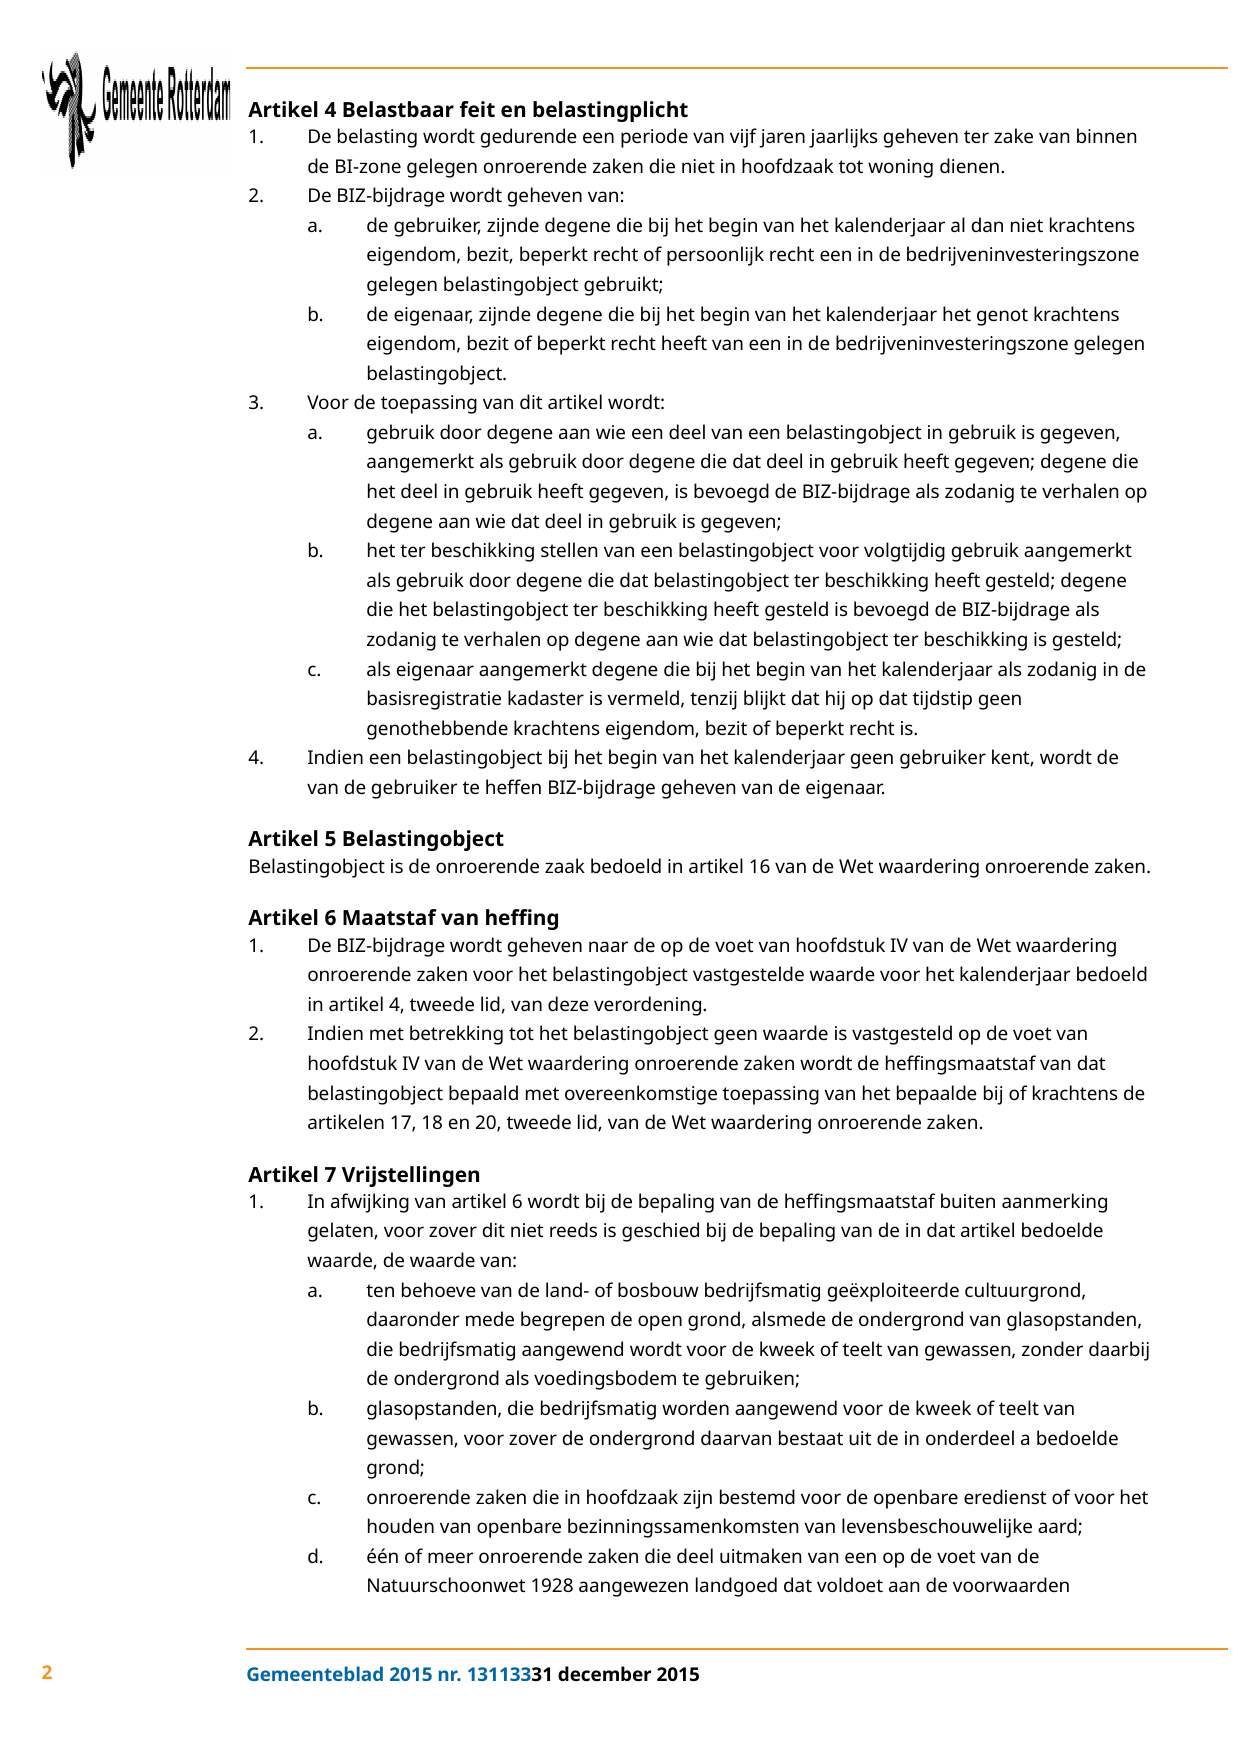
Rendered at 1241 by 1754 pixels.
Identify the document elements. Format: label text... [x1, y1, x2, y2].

list Indien met betrekking tot het belastingobject geen waarde is vastgesteld op de voet van hoofdstuk IV van de Wet waardering onroerende zaken wordt de heffingsmaatstaf van dat belastingobject bepaald met overeenkomstige toepassing van het bepaalde bij of krachtens de artikelen 17, 18 en 20, tweede lid, van de Wet waardering onroerende zaken. [248, 1021, 1152, 1135]
list het ter beschikking stellen van een belastingobject voor volgtijdig gebruik aangemerkt als gebruik door degene die dat belastingobject ter beschikking heeft gesteld; degene die het belastingobject ter beschikking heeft gesteld is bevoegd de BIZ-bijdrage als zodanig te verhalen op degene aan wie dat belastingobject ter beschikking is gesteld; [307, 537, 1152, 652]
list ten behoeve van de land- of bosbouw bedrijfsmatig geëxploiteerde cultuurgrond, daaronder mede begrepen de open grond, alsmede de ondergrond van glasopstanden, die bedrijfsmatig aangewend wordt voor de kweek of teelt van gewassen, zonder daarbij de ondergrond als voedingsbodem te gebruiken; [307, 1277, 1152, 1391]
picture [41, 47, 231, 172]
list gebruik door degene aan wie een deel van een belastingobject in gebruik is gegeven, aangemerkt als gebruik door degene die dat deel in gebruik heeft gegeven; degene die het deel in gebruik heeft gegeven, is bevoegd de BIZ-bijdrage als zodanig te verhalen op degene aan wie dat deel in gebruik is gegeven; [307, 419, 1152, 533]
list De BIZ-bijdrage wordt geheven naar de op de voet van hoofdstuk IV van de Wet waardering onroerende zaken voor het belastingobject vastgestelde waarde voor het kalenderjaar bedoeld in artikel 4, tweede lid, van deze verordening. [248, 932, 1152, 1017]
text Artikel 6 Maatstaf van heffing [248, 903, 1152, 932]
list glasopstanden, die bedrijfsmatig worden aangewend voor de kweek of teelt van gewassen, voor zover de ondergrond daarvan bestaat uit de in onderdeel a bedoelde grond; [307, 1395, 1152, 1480]
list onroerende zaken die in hoofdzaak zijn bestemd voor de openbare eredienst of voor het houden van openbare bezinningssamenkomsten van levensbeschouwelijke aard; [307, 1484, 1152, 1539]
list Indien een belastingobject bij het begin van het kalenderjaar geen gebruiker kent, wordt de van de gebruiker te heffen BIZ-bijdrage geheven van de eigenaar. [248, 744, 1152, 800]
list In afwijking van artikel 6 wordt bij de bepaling van de heffingsmaatstaf buiten aanmerking gelaten, voor zover dit niet reeds is geschied bij de bepaling van de in dat artikel bedoelde waarde, de waarde van: [248, 1188, 1152, 1273]
list Voor de toepassing van dit artikel wordt: [248, 389, 1152, 415]
text Artikel 4 Belastbaar feit en belastingplicht [248, 95, 1152, 123]
text Belastingobject is de onroerende zaak bedoeld in artikel 16 van de Wet waardering onroerende zaken. [248, 853, 1152, 879]
list De belasting wordt gedurende een periode van vijf jaren jaarlijks geheven ter zake van binnen de BI-zone gelegen onroerende zaken die niet in hoofdzaak tot woning dienen. [248, 123, 1152, 178]
list De BIZ-bijdrage wordt geheven van: [248, 182, 1152, 208]
list de eigenaar, zijnde degene die bij het begin van het kalenderjaar het genot krachtens eigendom, bezit of beperkt recht heeft van een in de bedrijveninvesteringszone gelegen belastingobject. [307, 301, 1152, 386]
text Artikel 5 Belastingobject [248, 824, 1152, 853]
list één of meer onroerende zaken die deel uitmaken van een op de voet van de Natuurschoonwet 1928 aangewezen landgoed dat voldoet aan de voorwaarden [307, 1543, 1152, 1598]
text Artikel 7 Vrijstellingen [248, 1160, 1152, 1188]
list de gebruiker, zijnde degene die bij het begin van het kalenderjaar al dan niet krachtens eigendom, bezit, beperkt recht of persoonlijk recht een in de bedrijveninvesteringszone gelegen belastingobject gebruikt; [307, 212, 1152, 297]
list als eigenaar aangemerkt degene die bij het begin van het kalenderjaar als zodanig in de basisregistratie kadaster is vermeld, tenzij blijkt dat hij op dat tijdstip geen genothebbende krachtens eigendom, bezit of beperkt recht is. [307, 656, 1152, 741]
